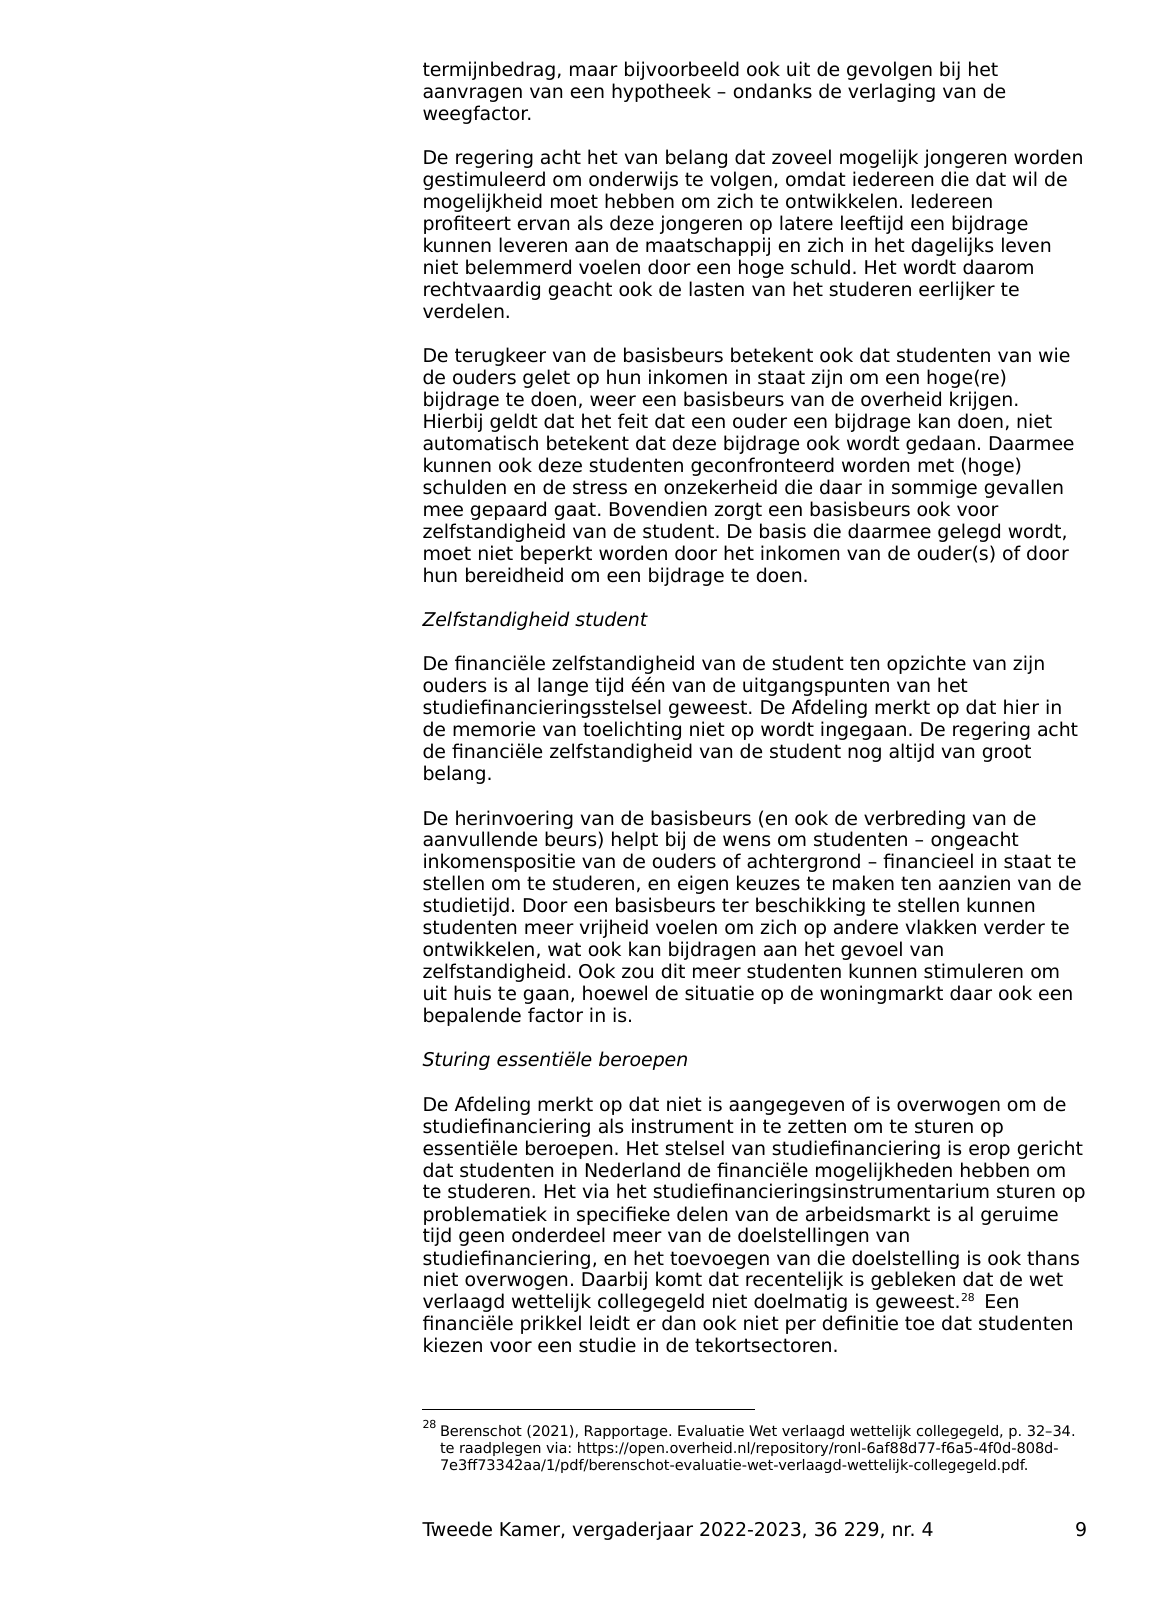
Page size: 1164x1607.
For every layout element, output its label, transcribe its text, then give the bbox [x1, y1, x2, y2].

text Berenschot (2021), Rapportage. Evaluatie Wet verlaagd wettelijk collegegeld, p. 32–34. te raadplegen via: https://open.overheid.nl/repository/ronl-6af88d77-f6a5-4f0d-808d-7e3ff73342aa/1/pdf/berenschot-evaluatie-wet-verlaagd-wettelijk-collegegeld.pdf. [422, 1418, 1087, 1474]
text De terugkeer van de basisbeurs betekent ook dat studenten van wie de ouders gelet op hun inkomen in staat zijn om een hoge(re) bijdrage te doen, weer een basisbeurs van de overheid krijgen. Hierbij geldt dat het feit dat een ouder een bijdrage kan doen, niet automatisch betekent dat deze bijdrage ook wordt gedaan. Daarmee kunnen ook deze studenten geconfronteerd worden met (hoge) schulden en de stress en onzekerheid die daar in sommige gevallen mee gepaard gaat. Bovendien zorgt een basisbeurs ook voor zelfstandigheid van de student. De basis die daarmee gelegd wordt, moet niet beperkt worden door het inkomen van de ouder(s) of door hun bereidheid om een bijdrage te doen. [422, 345, 1087, 587]
text De herinvoering van de basisbeurs (en ook de verbreding van de aanvullende beurs) helpt bij de wens om studenten – ongeacht inkomenspositie van de ouders of achtergrond – financieel in staat te stellen om te studeren, en eigen keuzes te maken ten aanzien van de studietijd. Door een basisbeurs ter beschikking te stellen kunnen studenten meer vrijheid voelen om zich op andere vlakken verder te ontwikkelen, wat ook kan bijdragen aan het gevoel van zelfstandigheid. Ook zou dit meer studenten kunnen stimuleren om uit huis te gaan, hoewel de situatie op de woningmarkt daar ook een bepalende factor in is. [422, 807, 1087, 1027]
text De Afdeling merkt op dat niet is aangegeven of is overwogen om de studiefinanciering als instrument in te zetten om te sturen op essentiële beroepen. Het stelsel van studiefinanciering is erop gericht dat studenten in Nederland de financiële mogelijkheden hebben om te studeren. Het via het studiefinancieringsinstrumentarium sturen op problematiek in specifieke delen van de arbeidsmarkt is al geruime tijd geen onderdeel meer van de doelstellingen van studiefinanciering, en het toevoegen van die doelstelling is ook thans niet overwogen. Daarbij komt dat recentelijk is gebleken dat de wet verlaagd wettelijk collegegeld niet doelmatig is geweest. Een financiële prikkel leidt er dan ook niet per definitie toe dat studenten kiezen voor een studie in de tekortsectoren. [422, 1093, 1087, 1357]
subtitle Zelfstandigheid student [422, 609, 1087, 631]
subtitle Sturing essentiële beroepen [422, 1049, 1087, 1071]
text De regering acht het van belang dat zoveel mogelijk jongeren worden gestimuleerd om onderwijs te volgen, omdat iedereen die dat wil de mogelijkheid moet hebben om zich te ontwikkelen. Iedereen profiteert ervan als deze jongeren op latere leeftijd een bijdrage kunnen leveren aan de maatschappij en zich in het dagelijks leven niet belemmerd voelen door een hoge schuld. Het wordt daarom rechtvaardig geacht ook de lasten van het studeren eerlijker te verdelen. [422, 147, 1087, 323]
text De financiële zelfstandigheid van de student ten opzichte van zijn ouders is al lange tijd één van de uitgangspunten van het studiefinancieringsstelsel geweest. De Afdeling merkt op dat hier in de memorie van toelichting niet op wordt ingegaan. De regering acht de financiële zelfstandigheid van de student nog altijd van groot belang. [422, 653, 1087, 785]
text termijnbedrag, maar bijvoorbeeld ook uit de gevolgen bij het aanvragen van een hypotheek – ondanks de verlaging van de weegfactor. [422, 59, 1087, 125]
